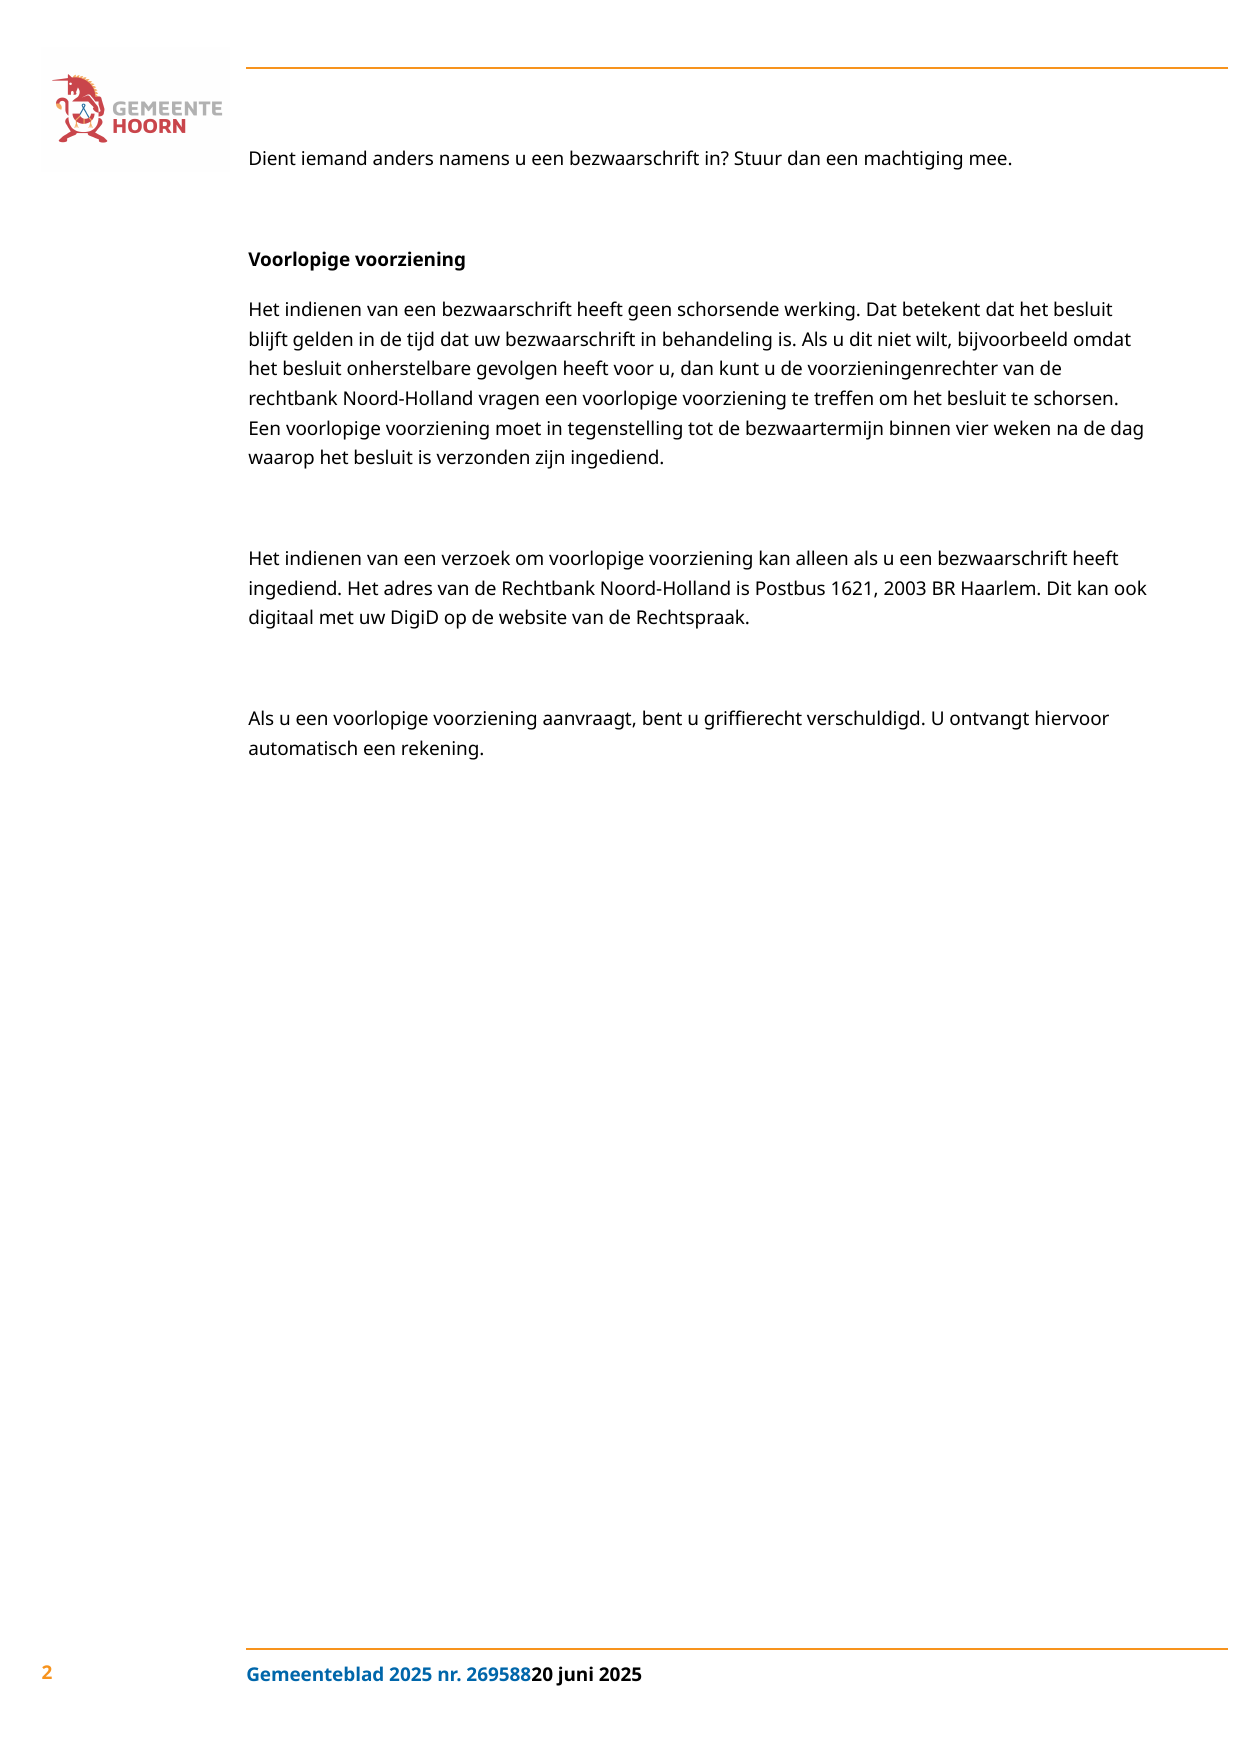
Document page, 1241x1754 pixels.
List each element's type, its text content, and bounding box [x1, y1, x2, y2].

text Als u een voorlopige voorziening aanvraagt, bent u griffierecht verschuldigd. U ontvangt hiervoor automatisch een rekening. [248, 705, 1152, 761]
text Het indienen van een bezwaarschrift heeft geen schorsende werking. Dat betekent dat het besluit blijft gelden in de tijd dat uw bezwaarschrift in behandeling is. Als u dit niet wilt, bijvoorbeeld omdat het besluit onherstelbare gevolgen heeft voor u, dan kunt u de voorzieningenrechter van de rechtbank Noord-Holland vragen een voorlopige voorziening te treffen om het besluit te schorsen. Een voorlopige voorziening moet in tegenstelling tot de bezwaartermijn binnen vier weken na de dag waarop het besluit is verzonden zijn ingediend. [248, 296, 1152, 470]
picture [41, 47, 231, 172]
text Het indienen van een verzoek om voorlopige voorziening kan alleen als u een bezwaarschrift heeft ingediend. Het adres van de Rechtbank Noord-Holland is Postbus 1621, 2003 BR Haarlem. Dit kan ook digitaal met uw DigiD op de website van de Rechtspraak. [248, 545, 1152, 630]
text Dient iemand anders namens u een bezwaarschrift in? Stuur dan een machtiging mee. [248, 145, 1152, 171]
text Voorlopige voorziening [248, 246, 1152, 272]
